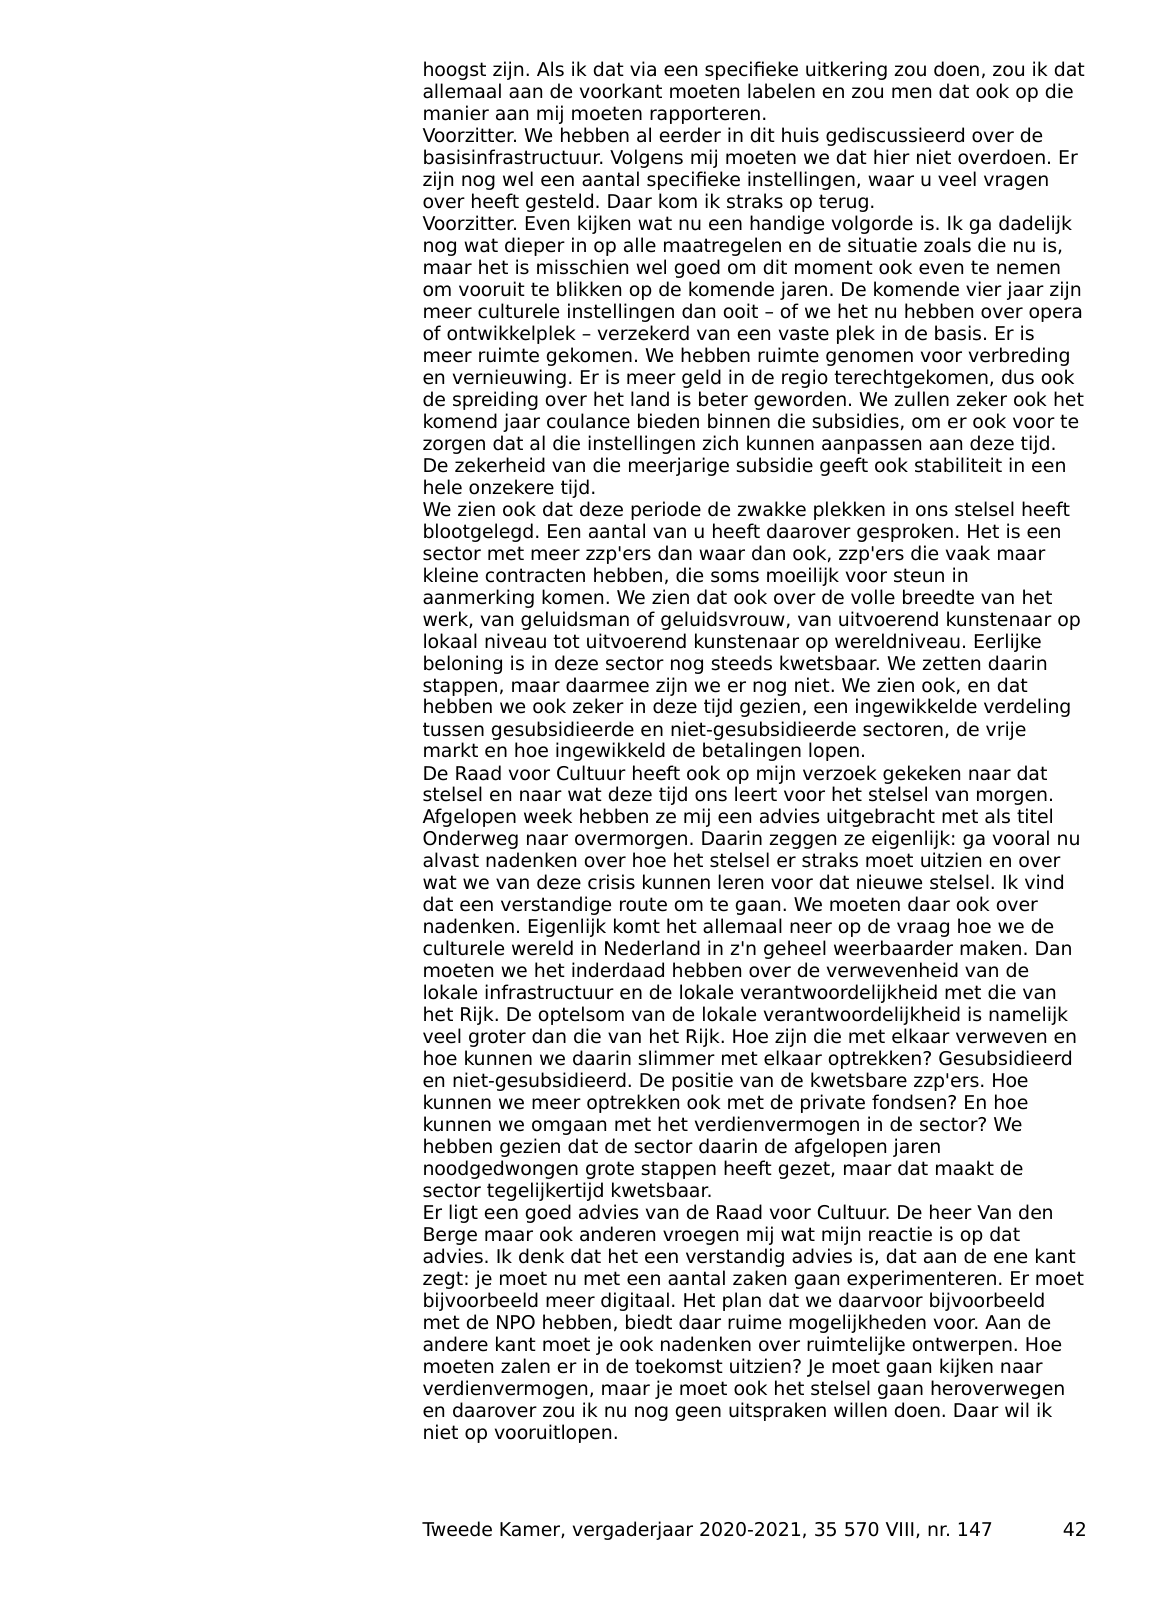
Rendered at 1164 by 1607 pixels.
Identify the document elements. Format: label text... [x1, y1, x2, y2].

text De Raad voor Cultuur heeft ook op mijn verzoek gekeken naar dat stelsel en naar wat deze tijd ons leert voor het stelsel van morgen. Afgelopen week hebben ze mij een advies uitgebracht met als titel Onderweg naar overmorgen. Daarin zeggen ze eigenlijk: ga vooral nu alvast nadenken over hoe het stelsel er straks moet uitzien en over wat we van deze crisis kunnen leren voor dat nieuwe stelsel. Ik vind dat een verstandige route om te gaan. We moeten daar ook over nadenken. Eigenlijk komt het allemaal neer op de vraag hoe we de culturele wereld in Nederland in z'n geheel weerbaarder maken. Dan moeten we het inderdaad hebben over de verwevenheid van de lokale infrastructuur en de lokale verantwoordelijkheid met die van het Rijk. De optelsom van de lokale verantwoordelijkheid is namelijk veel groter dan die van het Rijk. Hoe zijn die met elkaar verweven en hoe kunnen we daarin slimmer met elkaar optrekken? Gesubsidieerd en niet-gesubsidieerd. De positie van de kwetsbare zzp'ers. Hoe kunnen we meer optrekken ook met de private fondsen? En hoe kunnen we omgaan met het verdienvermogen in de sector? We hebben gezien dat de sector daarin de afgelopen jaren noodgedwongen grote stappen heeft gezet, maar dat maakt de sector tegelijkertijd kwetsbaar. [422, 762, 1087, 1202]
text hoogst zijn. Als ik dat via een specifieke uitkering zou doen, zou ik dat allemaal aan de voorkant moeten labelen en zou men dat ook op die manier aan mij moeten rapporteren. [422, 59, 1087, 125]
text Voorzitter. Even kijken wat nu een handige volgorde is. Ik ga dadelijk nog wat dieper in op alle maatregelen en de situatie zoals die nu is, maar het is misschien wel goed om dit moment ook even te nemen om vooruit te blikken op de komende jaren. De komende vier jaar zijn meer culturele instellingen dan ooit – of we het nu hebben over opera of ontwikkelplek – verzekerd van een vaste plek in de basis. Er is meer ruimte gekomen. We hebben ruimte genomen voor verbreding en vernieuwing. Er is meer geld in de regio terechtgekomen, dus ook de spreiding over het land is beter geworden. We zullen zeker ook het komend jaar coulance bieden binnen die subsidies, om er ook voor te zorgen dat al die instellingen zich kunnen aanpassen aan deze tijd. De zekerheid van die meerjarige subsidie geeft ook stabiliteit in een hele onzekere tijd. [422, 213, 1087, 499]
text Voorzitter. We hebben al eerder in dit huis gediscussieerd over de basisinfrastructuur. Volgens mij moeten we dat hier niet overdoen. Er zijn nog wel een aantal specifieke instellingen, waar u veel vragen over heeft gesteld. Daar kom ik straks op terug. [422, 125, 1087, 213]
text Er ligt een goed advies van de Raad voor Cultuur. De heer Van den Berge maar ook anderen vroegen mij wat mijn reactie is op dat advies. Ik denk dat het een verstandig advies is, dat aan de ene kant zegt: je moet nu met een aantal zaken gaan experimenteren. Er moet bijvoorbeeld meer digitaal. Het plan dat we daarvoor bijvoorbeeld met de NPO hebben, biedt daar ruime mogelijkheden voor. Aan de andere kant moet je ook nadenken over ruimtelijke ontwerpen. Hoe moeten zalen er in de toekomst uitzien? Je moet gaan kijken naar verdienvermogen, maar je moet ook het stelsel gaan heroverwegen en daarover zou ik nu nog geen uitspraken willen doen. Daar wil ik niet op vooruitlopen. [422, 1202, 1087, 1444]
text We zien ook dat deze periode de zwakke plekken in ons stelsel heeft blootgelegd. Een aantal van u heeft daarover gesproken. Het is een sector met meer zzp'ers dan waar dan ook, zzp'ers die vaak maar kleine contracten hebben, die soms moeilijk voor steun in aanmerking komen. We zien dat ook over de volle breedte van het werk, van geluidsman of geluidsvrouw, van uitvoerend kunstenaar op lokaal niveau tot uitvoerend kunstenaar op wereldniveau. Eerlijke beloning is in deze sector nog steeds kwetsbaar. We zetten daarin stappen, maar daarmee zijn we er nog niet. We zien ook, en dat hebben we ook zeker in deze tijd gezien, een ingewikkelde verdeling tussen gesubsidieerde en niet-gesubsidieerde sectoren, de vrije markt en hoe ingewikkeld de betalingen lopen. [422, 499, 1087, 762]
